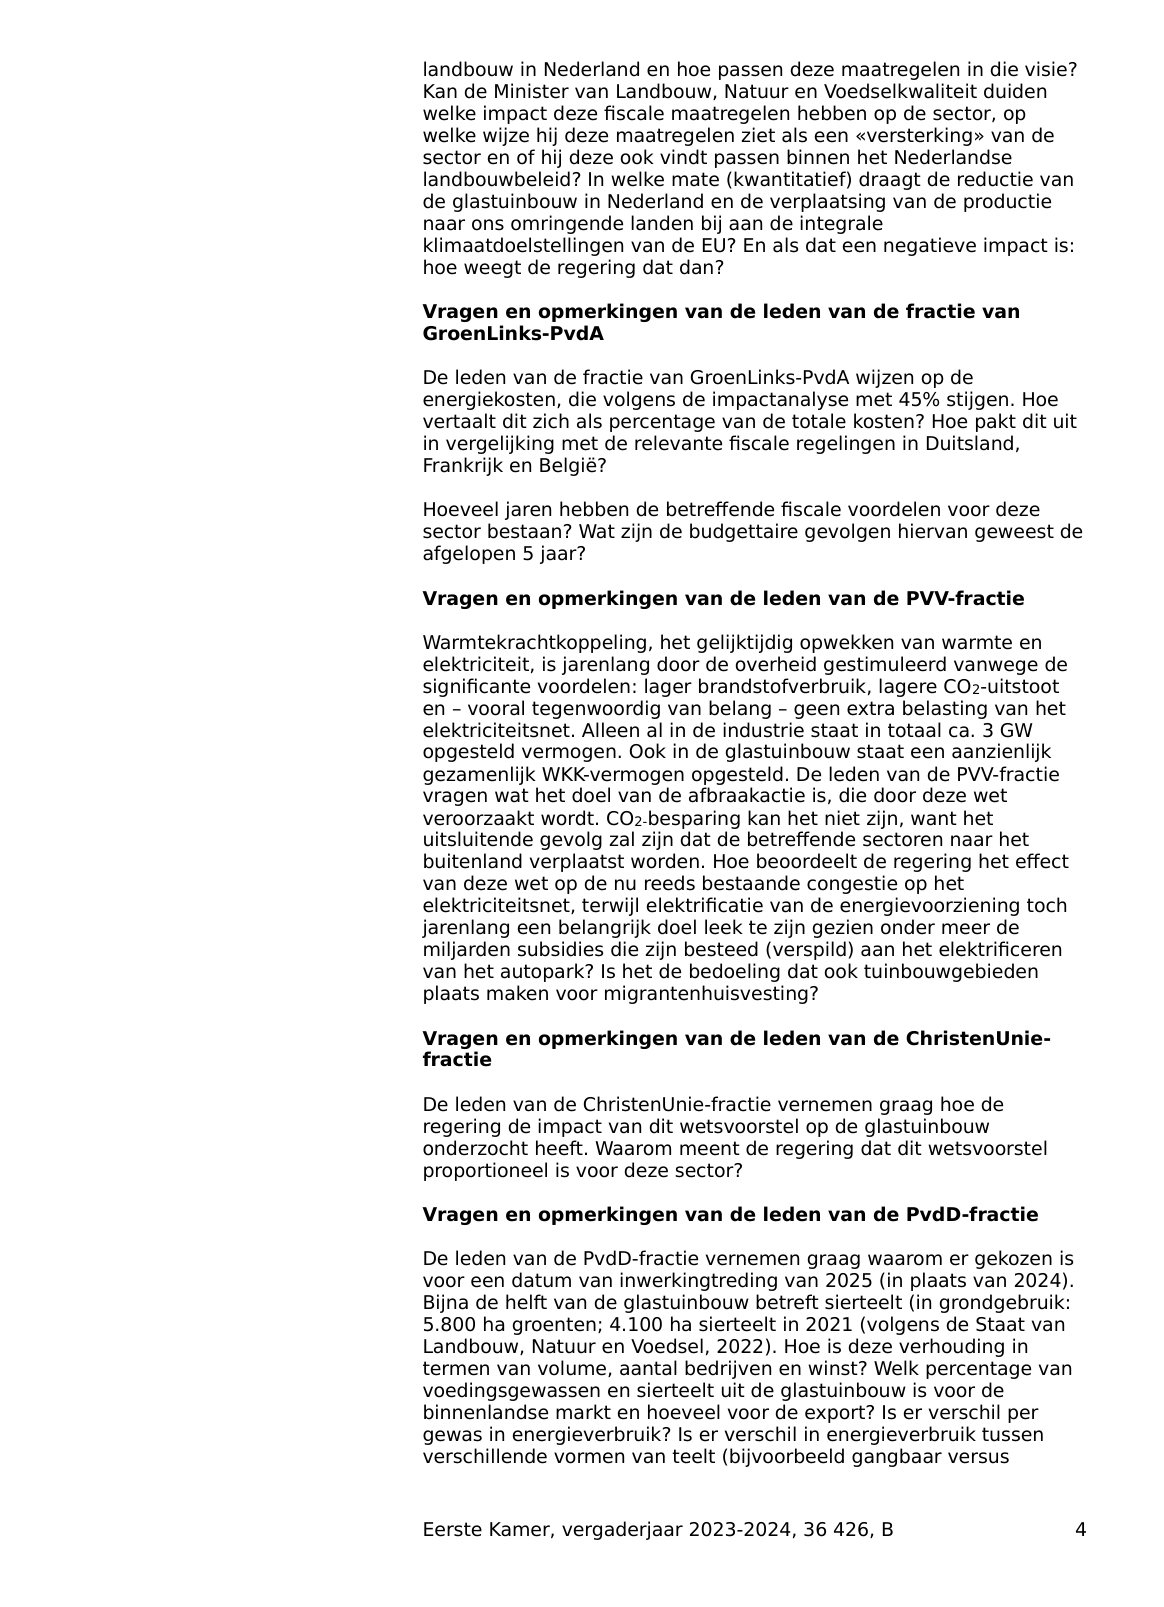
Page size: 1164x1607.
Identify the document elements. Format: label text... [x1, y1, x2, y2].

text landbouw in Nederland en hoe passen deze maatregelen in die visie? Kan de Minister van Landbouw, Natuur en Voedselkwaliteit duiden welke impact deze fiscale maatregelen hebben op de sector, op welke wijze hij deze maatregelen ziet als een «versterking» van de sector en of hij deze ook vindt passen binnen het Nederlandse landbouwbeleid? In welke mate (kwantitatief) draagt de reductie van de glastuinbouw in Nederland en de verplaatsing van de productie naar ons omringende landen bij aan de integrale klimaatdoelstellingen van de EU? En als dat een negatieve impact is: hoe weegt de regering dat dan? [422, 59, 1087, 279]
subtitle Vragen en opmerkingen van de leden van de PvdD-fractie [422, 1204, 1087, 1226]
text Hoeveel jaren hebben de betreffende fiscale voordelen voor deze sector bestaan? Wat zijn de budgettaire gevolgen hiervan geweest de afgelopen 5 jaar? [422, 499, 1087, 565]
subtitle Vragen en opmerkingen van de leden van de ChristenUnie-fractie [422, 1027, 1087, 1071]
subtitle Vragen en opmerkingen van de leden van de fractie van GroenLinks-PvdA [422, 301, 1087, 345]
subtitle Vragen en opmerkingen van de leden van de PVV-fractie [422, 587, 1087, 609]
text De leden van de fractie van GroenLinks-PvdA wijzen op de energiekosten, die volgens de impactanalyse met 45% stijgen. Hoe vertaalt dit zich als percentage van de totale kosten? Hoe pakt dit uit in vergelijking met de relevante fiscale regelingen in Duitsland, Frankrijk en België? [422, 367, 1087, 477]
text De leden van de ChristenUnie-fractie vernemen graag hoe de regering de impact van dit wetsvoorstel op de glastuinbouw onderzocht heeft. Waarom meent de regering dat dit wetsvoorstel proportioneel is voor deze sector? [422, 1093, 1087, 1181]
text De leden van de PvdD-fractie vernemen graag waarom er gekozen is voor een datum van inwerkingtreding van 2025 (in plaats van 2024). Bijna de helft van de glastuinbouw betreft sierteelt (in grondgebruik: 5.800 ha groenten; 4.100 ha sierteelt in 2021 (volgens de Staat van Landbouw, Natuur en Voedsel, 2022). Hoe is deze verhouding in termen van volume, aantal bedrijven en winst? Welk percentage van voedingsgewassen en sierteelt uit de glastuinbouw is voor de binnenlandse markt en hoeveel voor de export? Is er verschil per gewas in energieverbruik? Is er verschil in energieverbruik tussen verschillende vormen van teelt (bijvoorbeeld gangbaar versus [422, 1248, 1087, 1468]
text Warmtekrachtkoppeling, het gelijktijdig opwekken van warmte en elektriciteit, is jarenlang door de overheid gestimuleerd vanwege de significante voordelen: lager brandstofverbruik, lagere CO2-uitstoot en – vooral tegenwoordig van belang – geen extra belasting van het elektriciteitsnet. Alleen al in de industrie staat in totaal ca. 3 GW opgesteld vermogen. Ook in de glastuinbouw staat een aanzienlijk gezamenlijk WKK-vermogen opgesteld. De leden van de PVV-fractie vragen wat het doel van de afbraakactie is, die door deze wet veroorzaakt wordt. CO2-besparing kan het niet zijn, want het uitsluitende gevolg zal zijn dat de betreffende sectoren naar het buitenland verplaatst worden. Hoe beoordeelt de regering het effect van deze wet op de nu reeds bestaande congestie op het elektriciteitsnet, terwijl elektrificatie van de energievoorziening toch jarenlang een belangrijk doel leek te zijn gezien onder meer de miljarden subsidies die zijn besteed (verspild) aan het elektrificeren van het autopark? Is het de bedoeling dat ook tuinbouwgebieden plaats maken voor migrantenhuisvesting? [422, 632, 1087, 1005]
